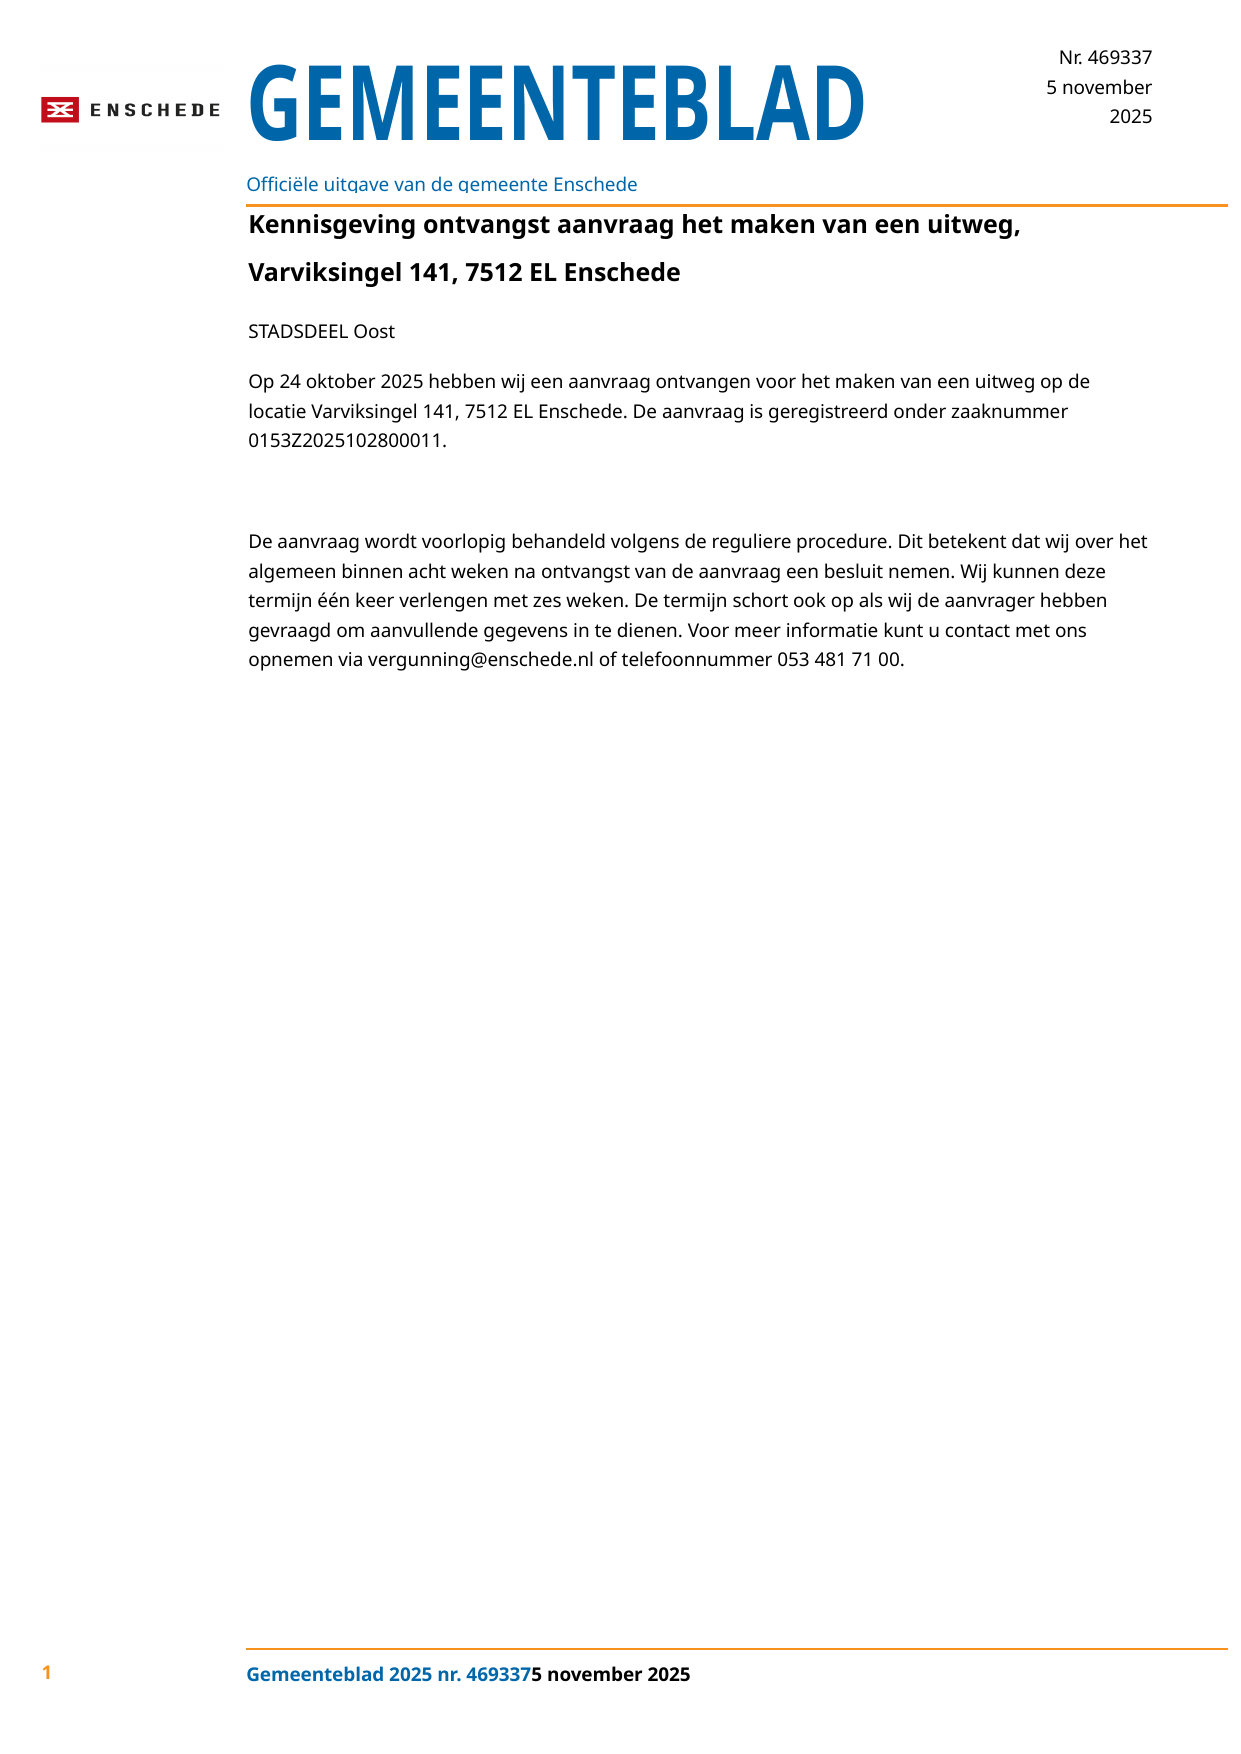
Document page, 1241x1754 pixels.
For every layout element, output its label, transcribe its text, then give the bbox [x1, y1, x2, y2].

text Kennisgeving ontvangst aanvraag het maken van een uitweg, Varviksingel 141, 7512 EL Enschede [248, 207, 1152, 288]
text Op 24 oktober 2025 hebben wij een aanvraag ontvangen voor het maken van een uitweg op de locatie Varviksingel 141, 7512 EL Enschede. De aanvraag is geregistreerd onder zaaknummer 0153Z2025102800011. [248, 368, 1152, 453]
text STADSDEEL Oost [248, 318, 1152, 344]
picture [41, 47, 231, 172]
text De aanvraag wordt voorlopig behandeld volgens de reguliere procedure. Dit betekent dat wij over het algemeen binnen acht weken na ontvangst van de aanvraag een besluit nemen. Wij kunnen deze termijn één keer verlengen met zes weken. De termijn schort ook op als wij de aanvrager hebben gevraagd om aanvullende gegevens in te dienen. Voor meer informatie kunt u contact met ons opnemen via vergunning@enschede.nl of telefoonnummer 053 481 71 00. [248, 528, 1152, 672]
